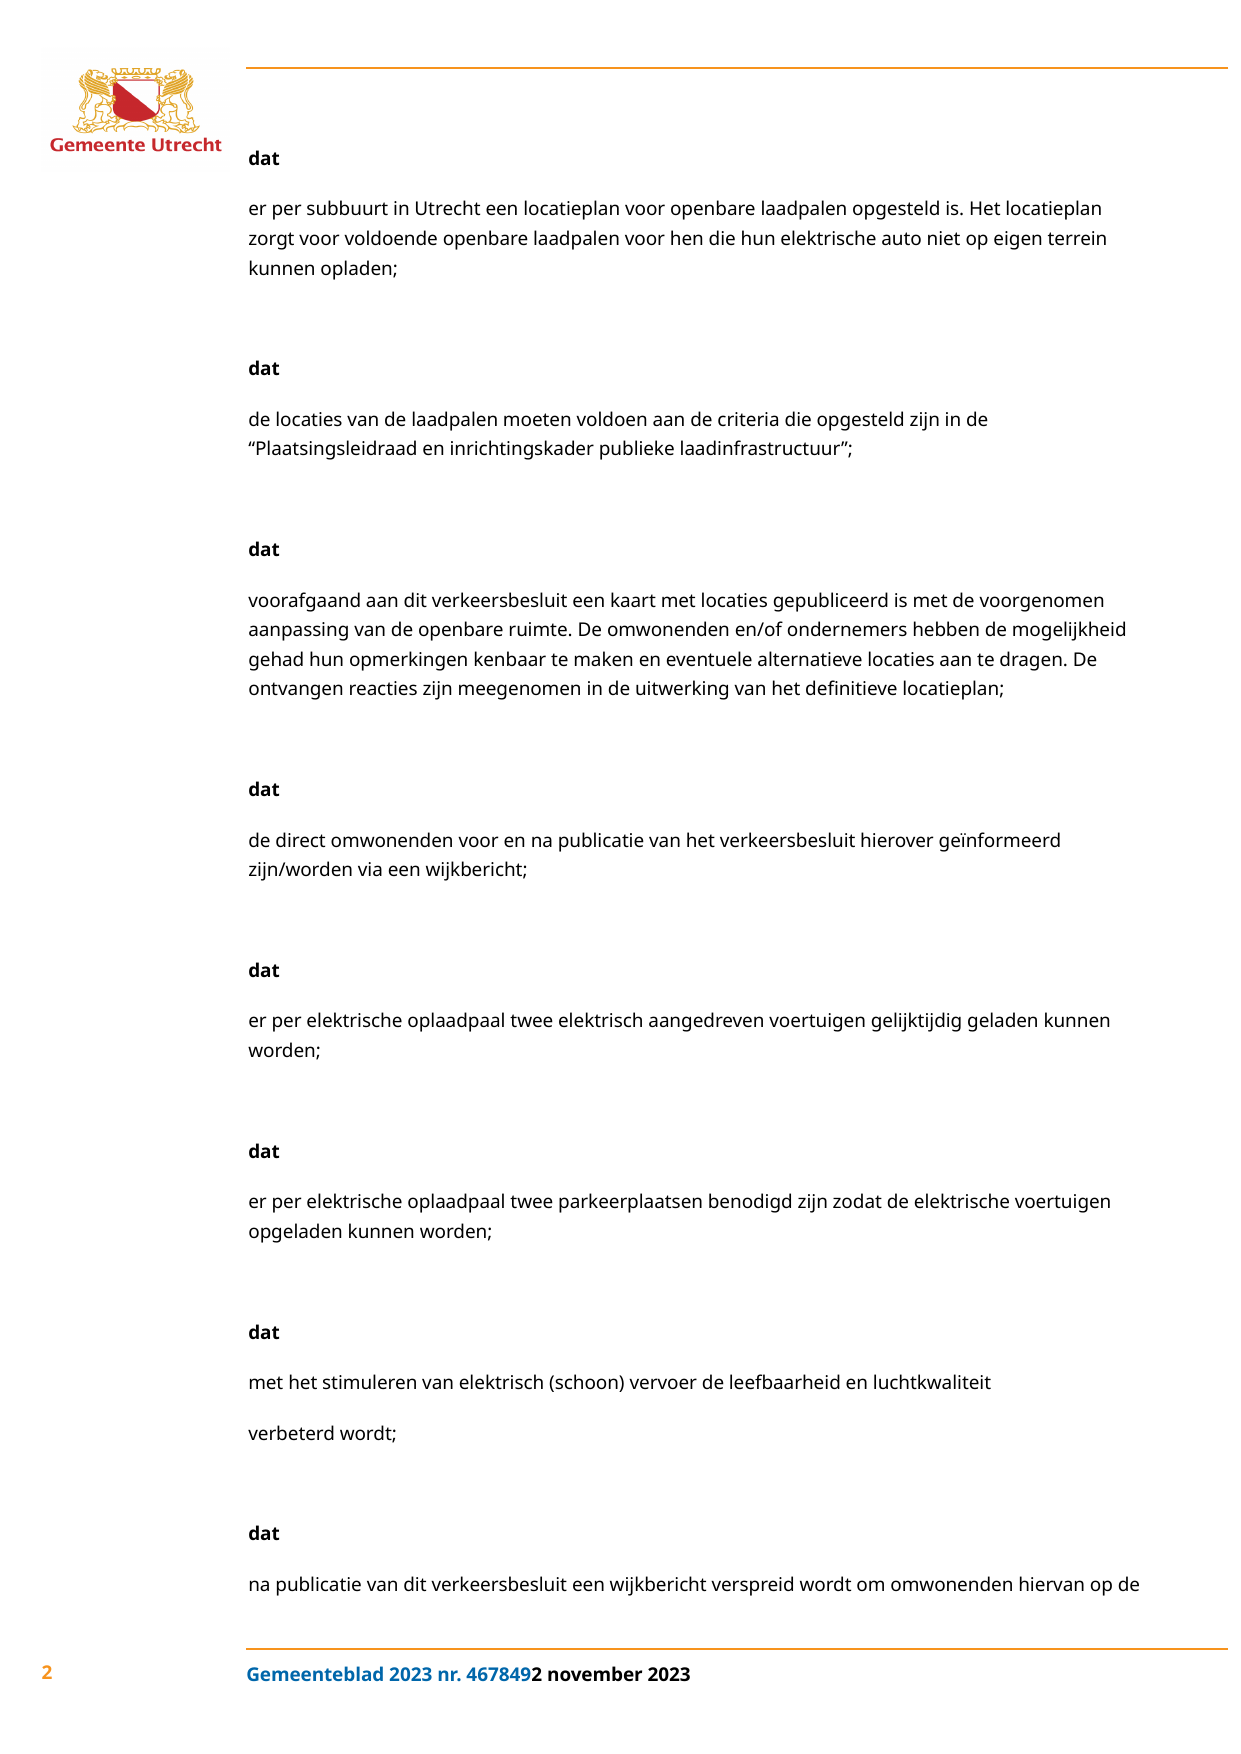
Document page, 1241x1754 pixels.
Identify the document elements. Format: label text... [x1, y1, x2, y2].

text er per elektrische oplaadpaal twee parkeerplaatsen benodigd zijn zodat de elektrische voertuigen opgeladen kunnen worden; [248, 1188, 1152, 1244]
text dat [248, 1319, 1152, 1345]
picture [41, 47, 231, 172]
text dat [248, 1521, 1152, 1546]
text er per subbuurt in Utrecht een locatieplan voor openbare laadpalen opgesteld is. Het locatieplan zorgt voor voldoende openbare laadpalen voor hen die hun elektrische auto niet op eigen terrein kunnen opladen; [248, 196, 1152, 281]
text dat [248, 145, 1152, 171]
text met het stimuleren van elektrisch (schoon) vervoer de leefbaarheid en luchtkwaliteit [248, 1369, 1152, 1395]
text dat [248, 536, 1152, 562]
text dat [248, 1138, 1152, 1164]
text na publicatie van dit verkeersbesluit een wijkbericht verspreid wordt om omwonenden hiervan op de [248, 1571, 1152, 1597]
text er per elektrische oplaadpaal twee elektrisch aangedreven voertuigen gelijktijdig geladen kunnen worden; [248, 1008, 1152, 1063]
text dat [248, 356, 1152, 381]
text de locaties van de laadpalen moeten voldoen aan de criteria die opgesteld zijn in de “Plaatsingsleidraad en inrichtingskader publieke laadinfrastructuur”; [248, 406, 1152, 461]
text de direct omwonenden voor en na publicatie van het verkeersbesluit hierover geïnformeerd zijn/worden via een wijkbericht; [248, 827, 1152, 882]
text dat [248, 957, 1152, 983]
text verbeterd wordt; [248, 1420, 1152, 1446]
text dat [248, 776, 1152, 802]
text voorafgaand aan dit verkeersbesluit een kaart met locaties gepubliceerd is met de voorgenomen aanpassing van de openbare ruimte. De omwonenden en/of ondernemers hebben de mogelijkheid gehad hun opmerkingen kenbaar te maken en eventuele alternatieve locaties aan te dragen. De ontvangen reacties zijn meegenomen in de uitwerking van het definitieve locatieplan; [248, 587, 1152, 701]
